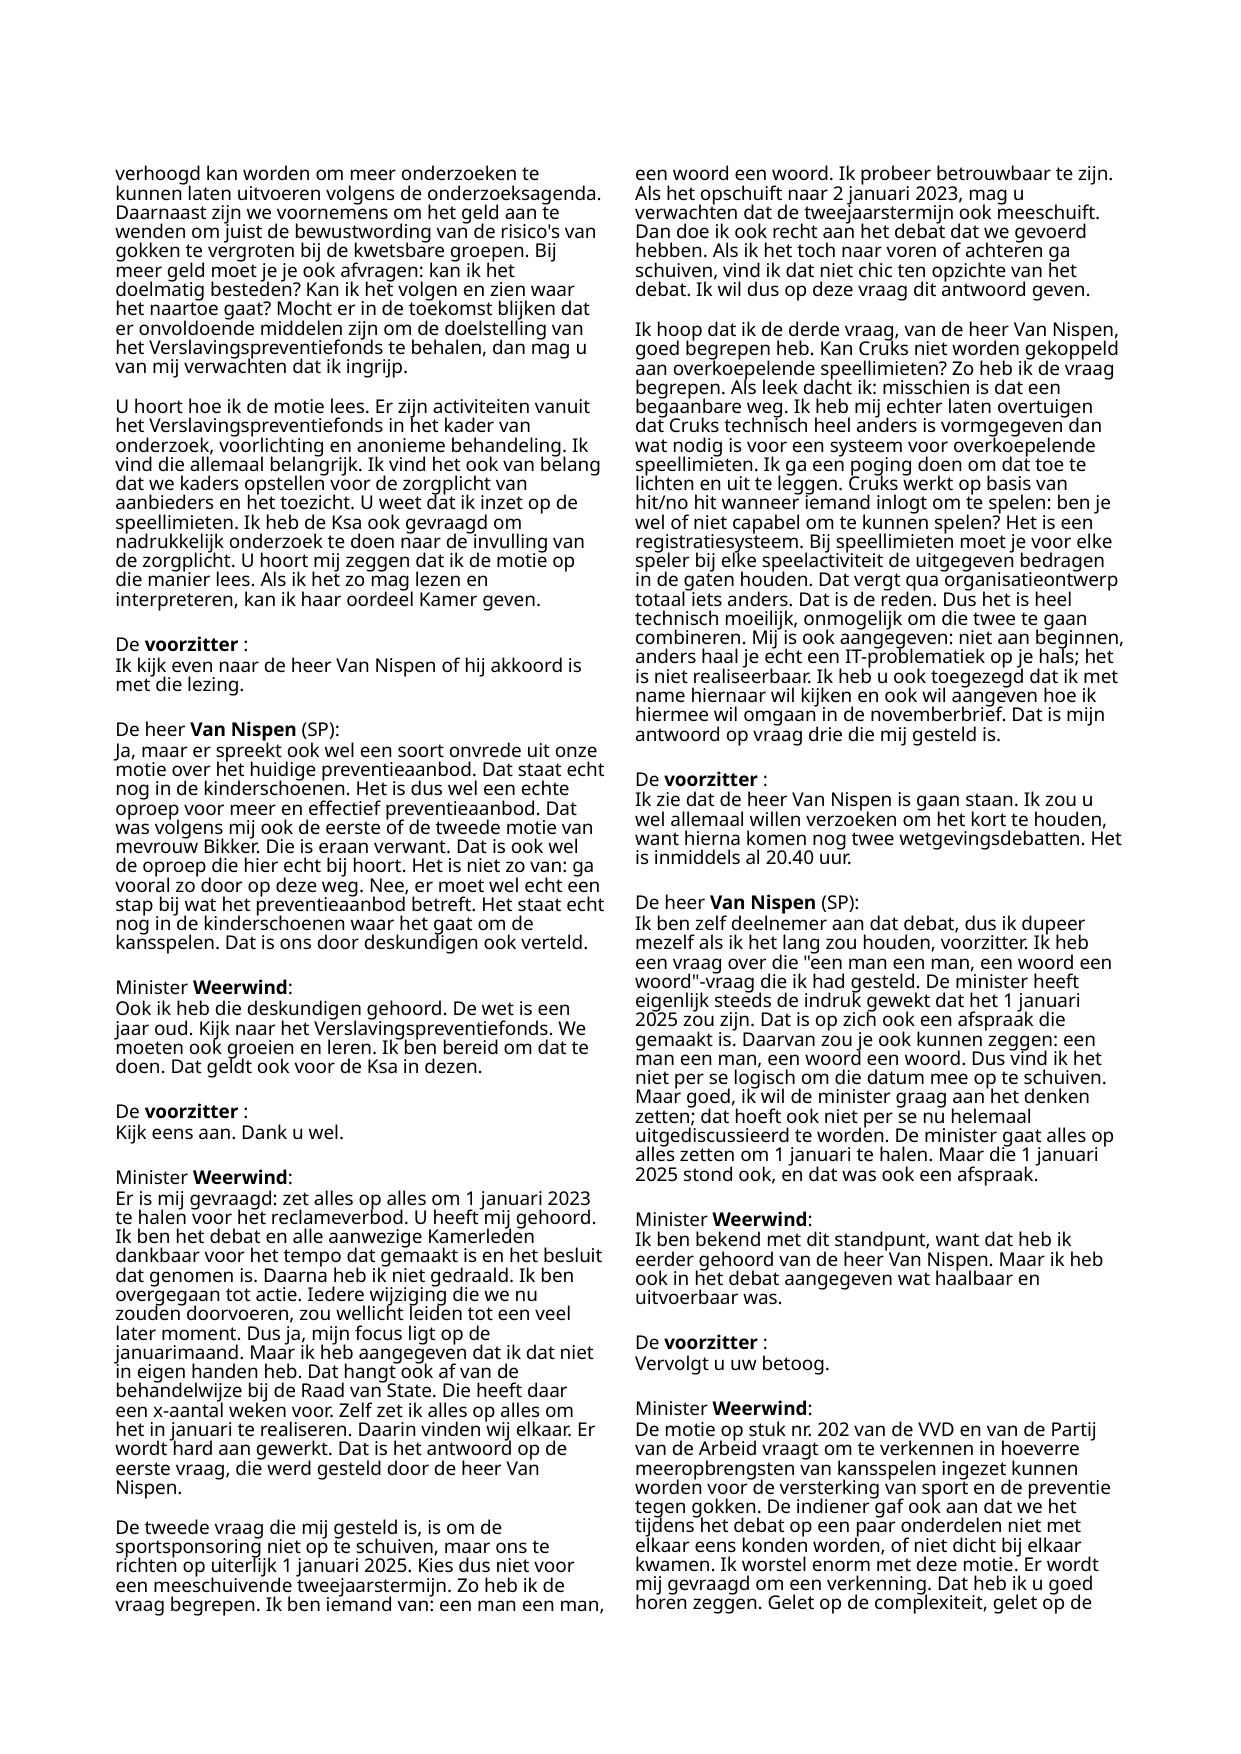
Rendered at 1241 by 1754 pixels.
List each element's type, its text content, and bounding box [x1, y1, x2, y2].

text Minister Weerwind: [635, 1395, 1125, 1421]
text De voorzitter : [115, 631, 605, 657]
text Kijk eens aan. Dank u wel. [115, 1124, 605, 1143]
text Ik hoop dat ik de derde vraag, van de heer Van Nispen, goed begrepen heb. Kan Cruks niet worden gekoppeld aan overkoepelende speellimieten? Zo heb ik de vraag begrepen. Als leek dacht ik: misschien is dat een begaanbare weg. Ik heb mij echter laten overtuigen dat Cruks technisch heel anders is vormgegeven dan wat nodig is voor een systeem voor overkoepelende speellimieten. Ik ga een poging doen om dat toe te lichten en uit te leggen. Cruks werkt op basis van hit/no hit wanneer iemand inlogt om te spelen: ben je wel of niet capabel om te kunnen spelen? Het is een registratiesysteem. Bij speellimieten moet je voor elke speler bij elke speelactiviteit de uitgegeven bedragen in de gaten houden. Dat vergt qua organisatieontwerp totaal iets anders. Dat is de reden. Dus het is heel technisch moeilijk, onmogelijk om die twee te gaan combineren. Mij is ook aangegeven: niet aan beginnen, anders haal je echt een IT-problematiek op je hals; het is niet realiseerbaar. Ik heb u ook toegezegd dat ik met name hiernaar wil kijken en ook wil aangeven hoe ik hiermee wil omgaan in de novemberbrief. Dat is mijn antwoord op vraag drie die mij gesteld is. [635, 321, 1125, 745]
text Ook ik heb die deskundigen gehoord. De wet is een jaar oud. Kijk naar het Verslavingspreventiefonds. We moeten ook groeien en leren. Ik ben bereid om dat te doen. Dat geldt ook voor de Ksa in dezen. [115, 1000, 605, 1077]
text Vervolgt u uw betoog. [635, 1355, 1125, 1374]
text De voorzitter : [635, 1329, 1125, 1355]
text een woord een woord. Ik probeer betrouwbaar te zijn. Als het opschuift naar 2 januari 2023, mag u verwachten dat de tweejaarstermijn ook meeschuift. Dan doe ik ook recht aan het debat dat we gevoerd hebben. Als ik het toch naar voren of achteren ga schuiven, vind ik dat niet chic ten opzichte van het debat. Ik wil dus op deze vraag dit antwoord geven. [635, 165, 1125, 300]
text De heer Van Nispen (SP): [115, 716, 605, 742]
text Ik ben zelf deelnemer aan dat debat, dus ik dupeer mezelf als ik het lang zou houden, voorzitter. Ik heb een vraag over die "een man een man, een woord een woord"-vraag die ik had gesteld. De minister heeft eigenlijk steeds de indruk gewekt dat het 1 januari 2025 zou zijn. Dat is op zich ook een afspraak die gemaakt is. Daarvan zou je ook kunnen zeggen: een man een man, een woord een woord. Dus vind ik het niet per se logisch om die datum mee op te schuiven. Maar goed, ik wil de minister graag aan het denken zetten; dat hoeft ook niet per se nu helemaal uitgediscussieerd te worden. De minister gaat alles op alles zetten om 1 januari te halen. Maar die 1 januari 2025 stond ook, en dat was ook een afspraak. [635, 915, 1125, 1185]
text verhoogd kan worden om meer onderzoeken te kunnen laten uitvoeren volgens de onderzoeksagenda. Daarnaast zijn we voornemens om het geld aan te wenden om juist de bewustwording van de risico's van gokken te vergroten bij de kwetsbare groepen. Bij meer geld moet je je ook afvragen: kan ik het doelmatig besteden? Kan ik het volgen en zien waar het naartoe gaat? Mocht er in de toekomst blijken dat er onvoldoende middelen zijn om de doelstelling van het Verslavingspreventiefonds te behalen, dan mag u van mij verwachten dat ik ingrijp. [115, 165, 605, 377]
text Minister Weerwind: [115, 974, 605, 1000]
text De heer Van Nispen (SP): [635, 889, 1125, 915]
text Ja, maar er spreekt ook wel een soort onvrede uit onze motie over het huidige preventieaanbod. Dat staat echt nog in de kinderschoenen. Het is dus wel een echte oproep voor meer en effectief preventieaanbod. Dat was volgens mij ook de eerste of de tweede motie van mevrouw Bikker. Die is eraan verwant. Dat is ook wel de oproep die hier echt bij hoort. Het is niet zo van: ga vooral zo door op deze weg. Nee, er moet wel echt een stap bij wat het preventieaanbod betreft. Het staat echt nog in de kinderschoenen waar het gaat om de kansspelen. Dat is ons door deskundigen ook verteld. [115, 742, 605, 954]
text Ik ben bekend met dit standpunt, want dat heb ik eerder gehoord van de heer Van Nispen. Maar ik heb ook in het debat aangegeven wat haalbaar en uitvoerbaar was. [635, 1231, 1125, 1308]
text De voorzitter : [635, 766, 1125, 791]
text Er is mij gevraagd: zet alles op alles om 1 januari 2023 te halen voor het reclameverbod. U heeft mij gehoord. Ik ben het debat en alle aanwezige Kamerleden dankbaar voor het tempo dat gemaakt is en het besluit dat genomen is. Daarna heb ik niet gedraald. Ik ben overgegaan tot actie. Iedere wijziging die we nu zouden doorvoeren, zou wellicht leiden tot een veel later moment. Dus ja, mijn focus ligt op de januarimaand. Maar ik heb aangegeven dat ik dat niet in eigen handen heb. Dat hangt ook af van de behandelwijze bij de Raad van State. Die heeft daar een x-aantal weken voor. Zelf zet ik alles op alles om het in januari te realiseren. Daarin vinden wij elkaar. Er wordt hard aan gewerkt. Dat is het antwoord op de eerste vraag, die werd gesteld door de heer Van Nispen. [115, 1190, 605, 1498]
text Minister Weerwind: [115, 1164, 605, 1190]
text Ik zie dat de heer Van Nispen is gaan staan. Ik zou u wel allemaal willen verzoeken om het kort te houden, want hierna komen nog twee wetgevingsdebatten. Het is inmiddels al 20.40 uur. [635, 791, 1125, 868]
text Minister Weerwind: [635, 1206, 1125, 1231]
text De voorzitter : [115, 1098, 605, 1124]
text Ik kijk even naar de heer Van Nispen of hij akkoord is met die lezing. [115, 657, 605, 695]
text De motie op stuk nr. 202 van de VVD en van de Partij van de Arbeid vraagt om te verkennen in hoeverre meeropbrengsten van kansspelen ingezet kunnen worden voor de versterking van sport en de preventie tegen gokken. De indiener gaf ook aan dat we het tijdens het debat op een paar onderdelen niet met elkaar eens konden worden, of niet dicht bij elkaar kwamen. Ik worstel enorm met deze motie. Er wordt mij gevraagd om een verkenning. Dat heb ik u goed horen zeggen. Gelet op de complexiteit, gelet op de [635, 1421, 1125, 1614]
text U hoort hoe ik de motie lees. Er zijn activiteiten vanuit het Verslavingspreventiefonds in het kader van onderzoek, voorlichting en anonieme behandeling. Ik vind die allemaal belangrijk. Ik vind het ook van belang dat we kaders opstellen voor de zorgplicht van aanbieders en het toezicht. U weet dat ik inzet op de speellimieten. Ik heb de Ksa ook gevraagd om nadrukkelijk onderzoek te doen naar de invulling van de zorgplicht. U hoort mij zeggen dat ik de motie op die manier lees. Als ik het zo mag lezen en interpreteren, kan ik haar oordeel Kamer geven. [115, 398, 605, 610]
text De tweede vraag die mij gesteld is, is om de sportsponsoring niet op te schuiven, maar ons te richten op uiterlijk 1 januari 2025. Kies dus niet voor een meeschuivende tweejaarstermijn. Zo heb ik de vraag begrepen. Ik ben iemand van: een man een man, [115, 1519, 605, 1615]
